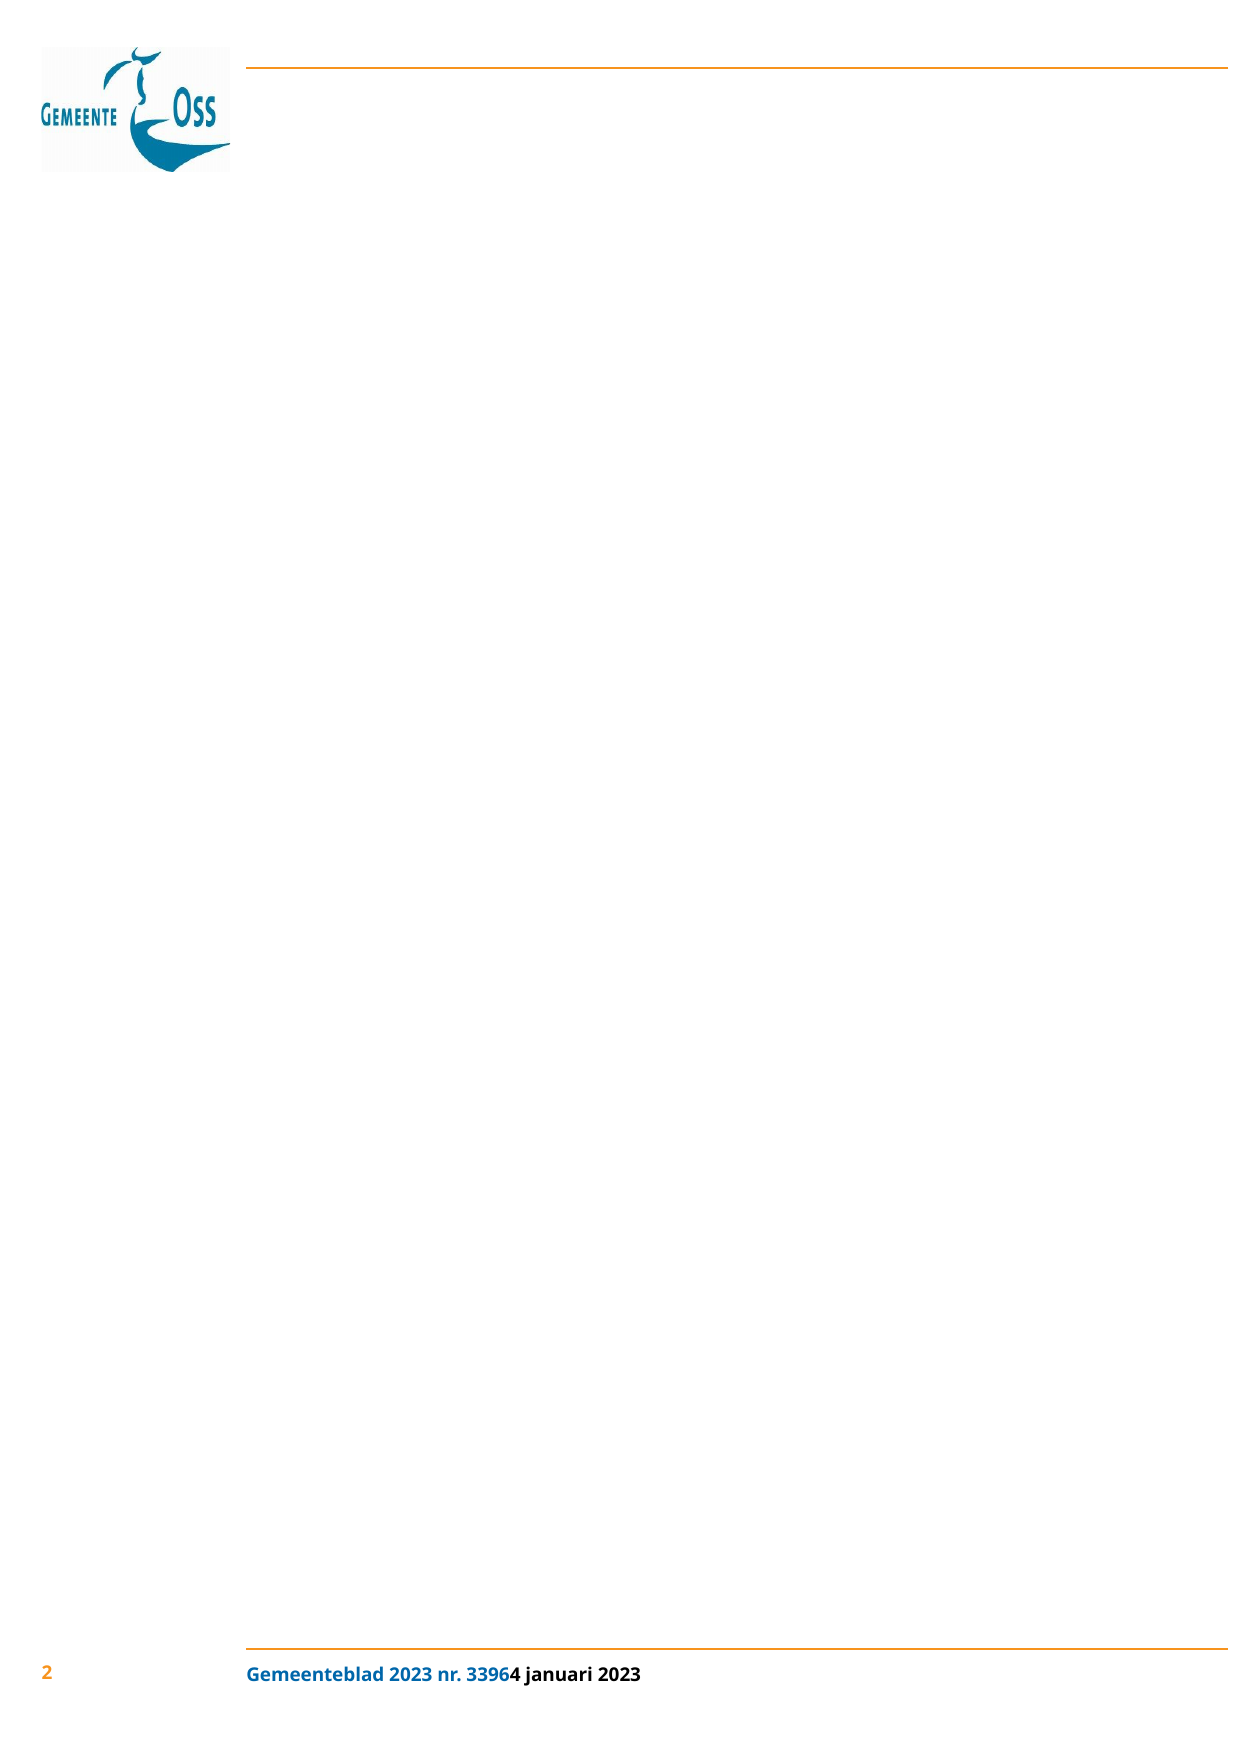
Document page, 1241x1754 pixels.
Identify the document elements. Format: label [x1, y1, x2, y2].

picture [41, 47, 231, 172]
